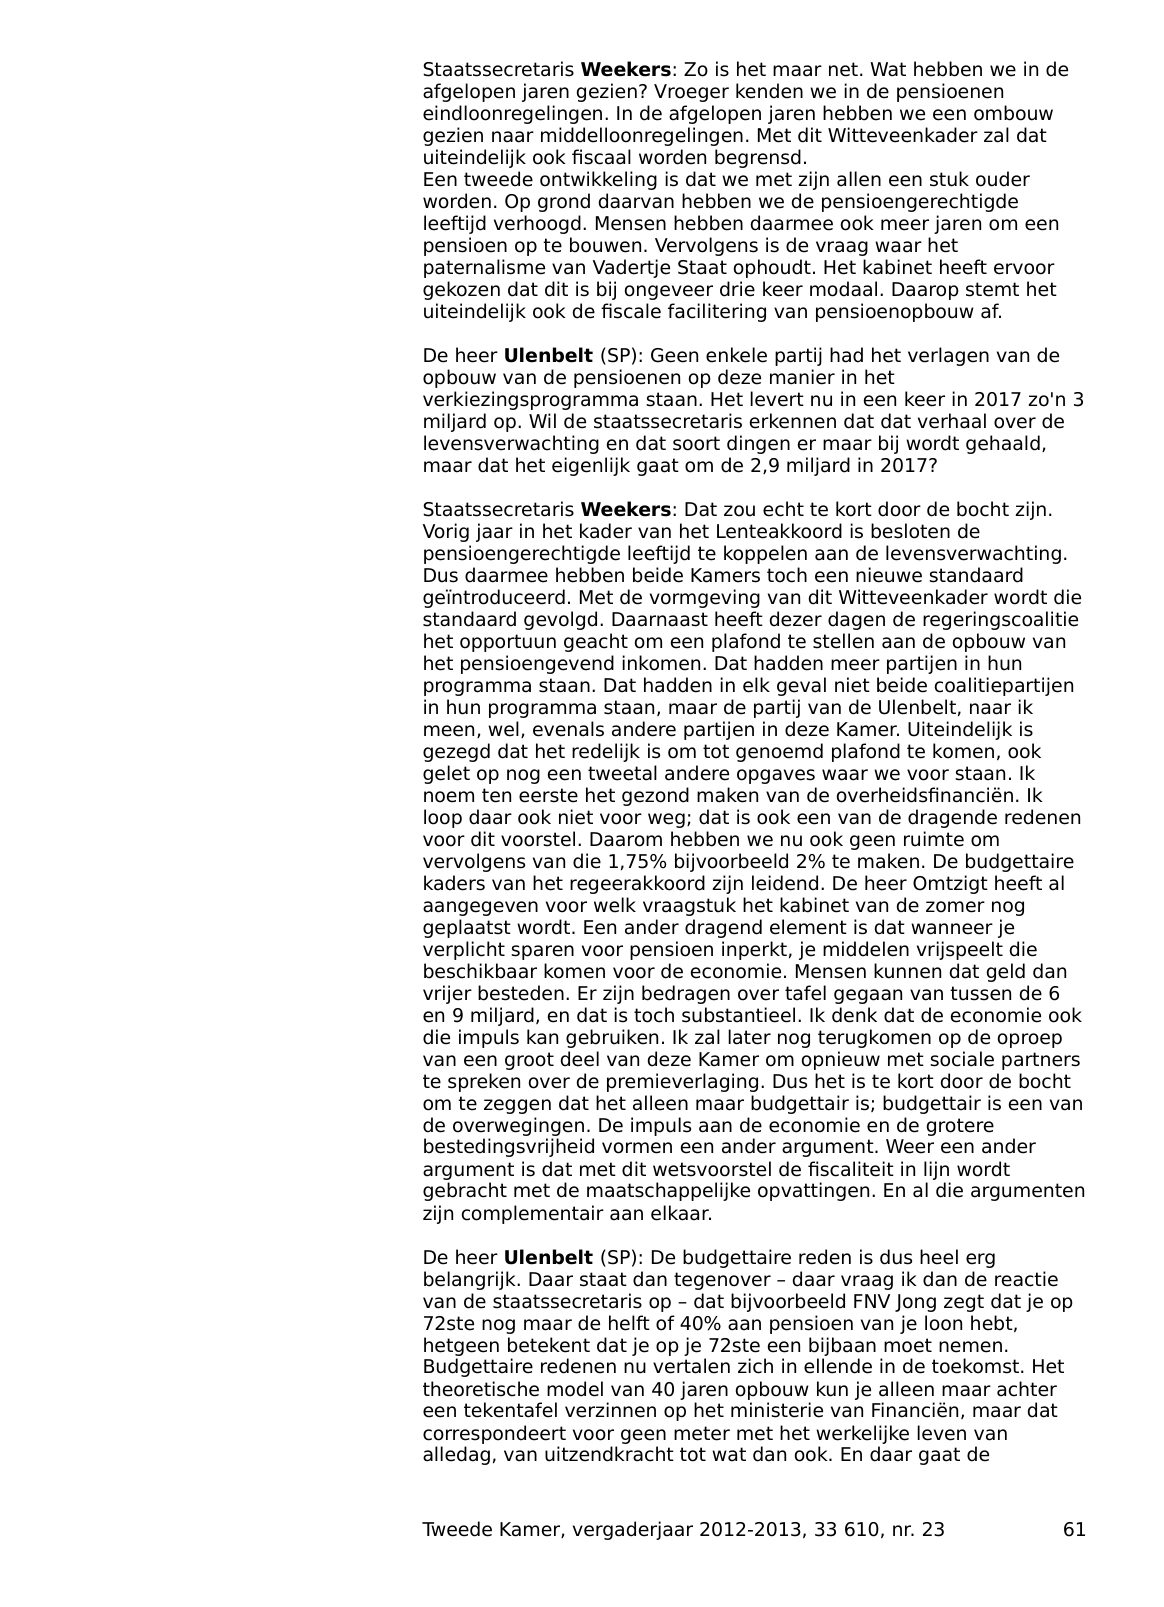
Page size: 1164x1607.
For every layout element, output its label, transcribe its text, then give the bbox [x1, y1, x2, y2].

text Staatssecretaris Weekers: Zo is het maar net. Wat hebben we in de afgelopen jaren gezien? Vroeger kenden we in de pensioenen eindloonregelingen. In de afgelopen jaren hebben we een ombouw gezien naar middelloonregelingen. Met dit Witteveenkader zal dat uiteindelijk ook fiscaal worden begrensd. [422, 59, 1087, 169]
text De heer Ulenbelt (SP): De budgettaire reden is dus heel erg belangrijk. Daar staat dan tegenover – daar vraag ik dan de reactie van de staatssecretaris op – dat bijvoorbeeld FNV Jong zegt dat je op 72ste nog maar de helft of 40% aan pensioen van je loon hebt, hetgeen betekent dat je op je 72ste een bijbaan moet nemen. Budgettaire redenen nu vertalen zich in ellende in de toekomst. Het theoretische model van 40 jaren opbouw kun je alleen maar achter een tekentafel verzinnen op het ministerie van Financiën, maar dat correspondeert voor geen meter met het werkelijke leven van alledag, van uitzendkracht tot wat dan ook. En daar gaat de [422, 1247, 1087, 1466]
text Een tweede ontwikkeling is dat we met zijn allen een stuk ouder worden. Op grond daarvan hebben we de pensioengerechtigde leeftijd verhoogd. Mensen hebben daarmee ook meer jaren om een pensioen op te bouwen. Vervolgens is de vraag waar het paternalisme van Vadertje Staat ophoudt. Het kabinet heeft ervoor gekozen dat dit is bij ongeveer drie keer modaal. Daarop stemt het uiteindelijk ook de fiscale facilitering van pensioenopbouw af. [422, 169, 1087, 323]
text De heer Ulenbelt (SP): Geen enkele partij had het verlagen van de opbouw van de pensioenen op deze manier in het verkiezingsprogramma staan. Het levert nu in een keer in 2017 zo'n 3 miljard op. Wil de staatssecretaris erkennen dat dat verhaal over de levensverwachting en dat soort dingen er maar bij wordt gehaald, maar dat het eigenlijk gaat om de 2,9 miljard in 2017? [422, 345, 1087, 477]
text Staatssecretaris Weekers: Dat zou echt te kort door de bocht zijn. Vorig jaar in het kader van het Lenteakkoord is besloten de pensioengerechtigde leeftijd te koppelen aan de levensverwachting. Dus daarmee hebben beide Kamers toch een nieuwe standaard geïntroduceerd. Met de vormgeving van dit Witteveenkader wordt die standaard gevolgd. Daarnaast heeft dezer dagen de regeringscoalitie het opportuun geacht om een plafond te stellen aan de opbouw van het pensioengevend inkomen. Dat hadden meer partijen in hun programma staan. Dat hadden in elk geval niet beide coalitiepartijen in hun programma staan, maar de partij van de Ulenbelt, naar ik meen, wel, evenals andere partijen in deze Kamer. Uiteindelijk is gezegd dat het redelijk is om tot genoemd plafond te komen, ook gelet op nog een tweetal andere opgaves waar we voor staan. Ik noem ten eerste het gezond maken van de overheidsfinanciën. Ik loop daar ook niet voor weg; dat is ook een van de dragende redenen voor dit voorstel. Daarom hebben we nu ook geen ruimte om vervolgens van die 1,75% bijvoorbeeld 2% te maken. De budgettaire kaders van het regeerakkoord zijn leidend. De heer Omtzigt heeft al aangegeven voor welk vraagstuk het kabinet van de zomer nog geplaatst wordt. Een ander dragend element is dat wanneer je verplicht sparen voor pensioen inperkt, je middelen vrijspeelt die beschikbaar komen voor de economie. Mensen kunnen dat geld dan vrijer besteden. Er zijn bedragen over tafel gegaan van tussen de 6 en 9 miljard, en dat is toch substantieel. Ik denk dat de economie ook die impuls kan gebruiken. Ik zal later nog terugkomen op de oproep van een groot deel van deze Kamer om opnieuw met sociale partners te spreken over de premieverlaging. Dus het is te kort door de bocht om te zeggen dat het alleen maar budgettair is; budgettair is een van de overwegingen. De impuls aan de economie en de grotere bestedingsvrijheid vormen een ander argument. Weer een ander argument is dat met dit wetsvoorstel de fiscaliteit in lijn wordt gebracht met de maatschappelijke opvattingen. En al die argumenten zijn complementair aan elkaar. [422, 499, 1087, 1224]
